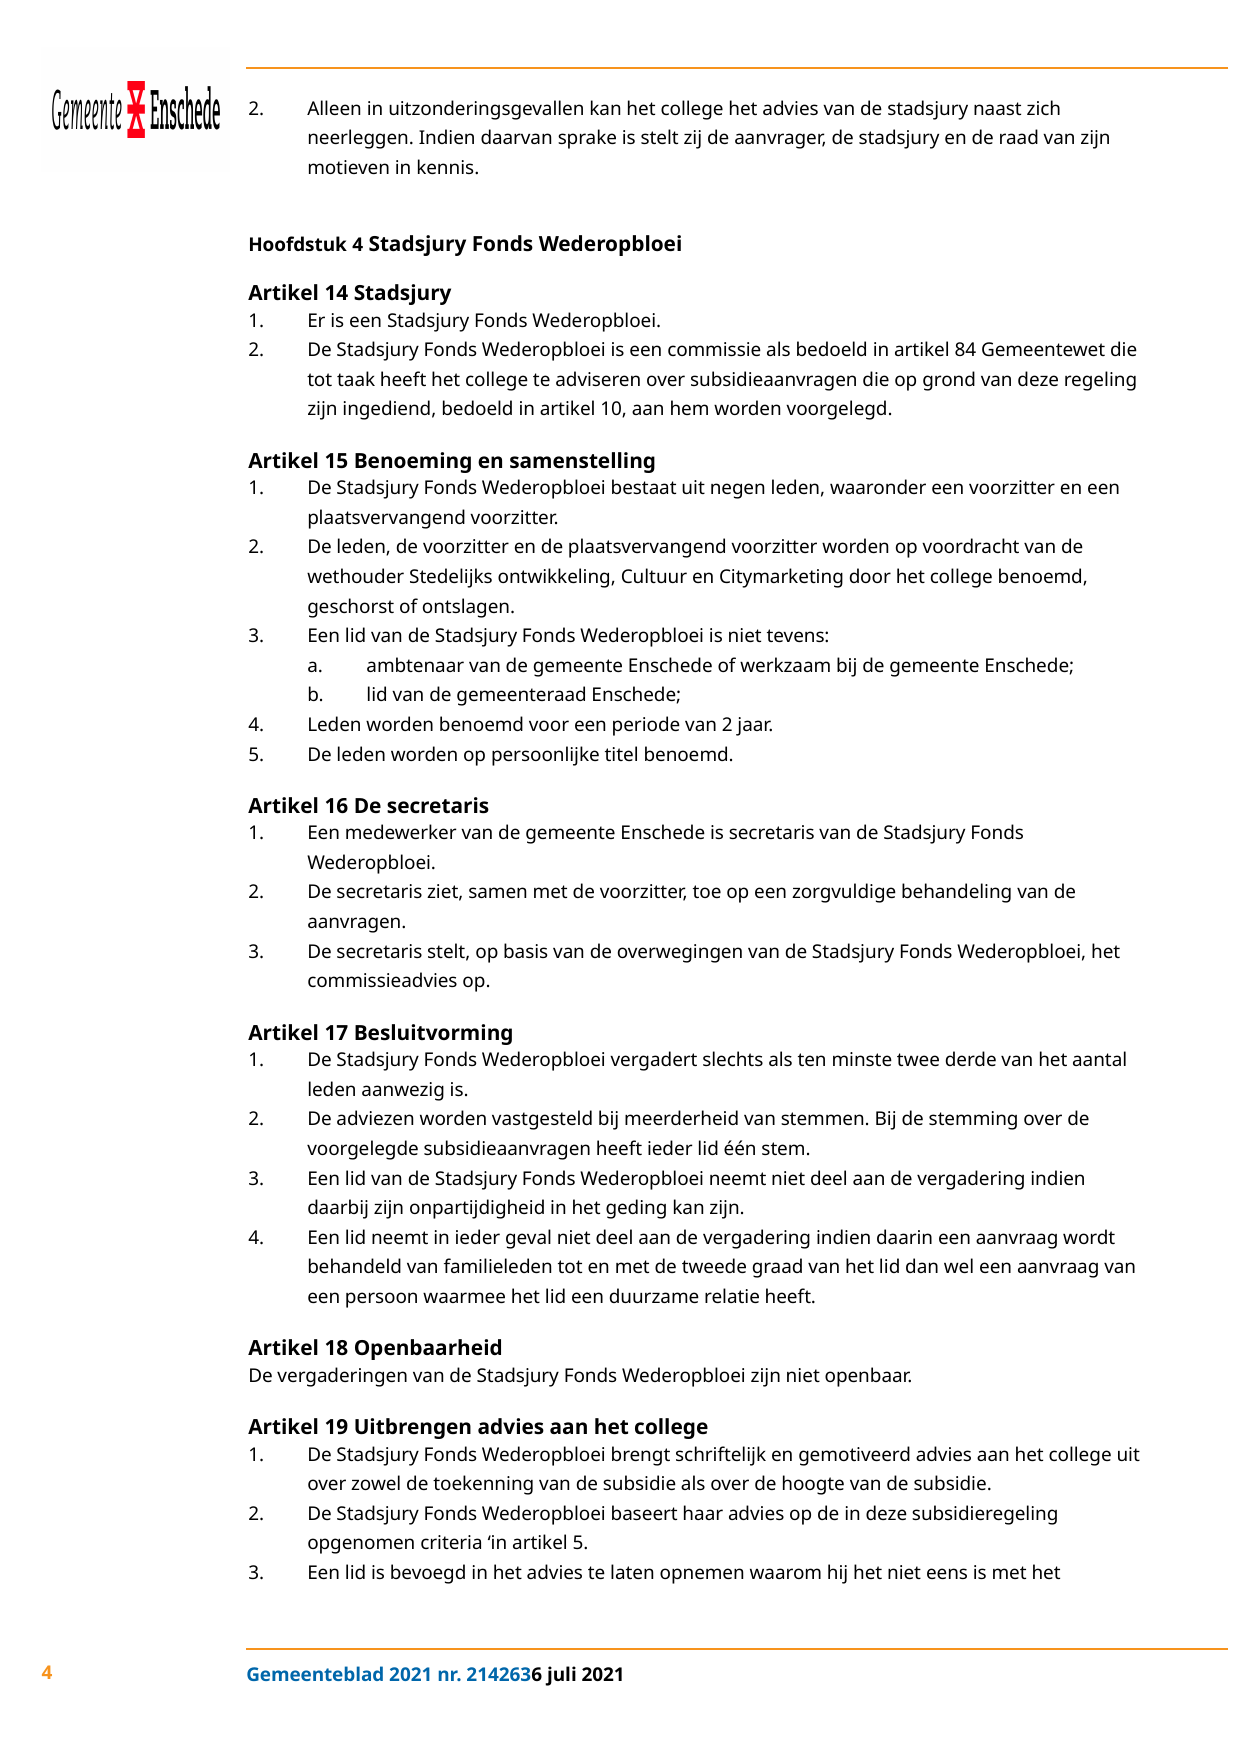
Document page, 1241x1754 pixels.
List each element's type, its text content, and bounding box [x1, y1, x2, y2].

list Leden worden benoemd voor een periode van 2 jaar. [248, 711, 1152, 737]
picture [41, 47, 231, 172]
text Hoofdstuk 4 Stadsjury Fonds Wederopbloei [248, 229, 1152, 258]
list De secretaris stelt, op basis van de overwegingen van de Stadsjury Fonds Wederopbloei, het commissieadvies op. [248, 938, 1152, 993]
list Een medewerker van de gemeente Enschede is secretaris van de Stadsjury Fonds Wederopbloei. [248, 819, 1152, 875]
text Artikel 14 Stadsjury [248, 278, 1152, 307]
list De leden worden op persoonlijke titel benoemd. [248, 741, 1152, 766]
list Een lid van de Stadsjury Fonds Wederopbloei is niet tevens: [248, 622, 1152, 648]
list De Stadsjury Fonds Wederopbloei bestaat uit negen leden, waaronder een voorzitter en een plaatsvervangend voorzitter. [248, 474, 1152, 530]
text Artikel 16 De secretaris [248, 791, 1152, 819]
list Een lid van de Stadsjury Fonds Wederopbloei neemt niet deel aan de vergadering indien daarbij zijn onpartijdigheid in het geding kan zijn. [248, 1165, 1152, 1220]
list Een lid is bevoegd in het advies te laten opnemen waarom hij het niet eens is met het [248, 1559, 1152, 1585]
list Alleen in uitzonderingsgevallen kan het college het advies van de stadsjury naast zich neerleggen. Indien daarvan sprake is stelt zij de aanvrager, de stadsjury en de raad van zijn motieven in kennis. [248, 95, 1152, 180]
list lid van de gemeenteraad Enschede; [307, 682, 1152, 707]
list De adviezen worden vastgesteld bij meerderheid van stemmen. Bij de stemming over de voorgelegde subsidieaanvragen heeft ieder lid één stem. [248, 1106, 1152, 1161]
list Een lid neemt in ieder geval niet deel aan de vergadering indien daarin een aanvraag wordt behandeld van familieleden tot en met de tweede graad van het lid dan wel een aanvraag van een persoon waarmee het lid een duurzame relatie heeft. [248, 1224, 1152, 1309]
list De Stadsjury Fonds Wederopbloei is een commissie als bedoeld in artikel 84 Gemeentewet die tot taak heeft het college te adviseren over subsidieaanvragen die op grond van deze regeling zijn ingediend, bedoeld in artikel 10, aan hem worden voorgelegd. [248, 336, 1152, 421]
text Artikel 19 Uitbrengen advies aan het college [248, 1412, 1152, 1441]
text De vergaderingen van de Stadsjury Fonds Wederopbloei zijn niet openbaar. [248, 1362, 1152, 1388]
list De leden, de voorzitter en de plaatsvervangend voorzitter worden op voordracht van de wethouder Stedelijks ontwikkeling, Cultuur en Citymarketing door het college benoemd, geschorst of ontslagen. [248, 534, 1152, 618]
list ambtenaar van de gemeente Enschede of werkzaam bij de gemeente Enschede; [307, 652, 1152, 678]
text Artikel 15 Benoeming en samenstelling [248, 446, 1152, 474]
list De Stadsjury Fonds Wederopbloei baseert haar advies op de in deze subsidieregeling opgenomen criteria ‘in artikel 5. [248, 1500, 1152, 1555]
text Artikel 17 Besluitvorming [248, 1018, 1152, 1046]
list De Stadsjury Fonds Wederopbloei vergadert slechts als ten minste twee derde van het aantal leden aanwezig is. [248, 1046, 1152, 1102]
list De Stadsjury Fonds Wederopbloei brengt schriftelijk en gemotiveerd advies aan het college uit over zowel de toekenning van de subsidie als over de hoogte van de subsidie. [248, 1441, 1152, 1496]
list De secretaris ziet, samen met de voorzitter, toe op een zorgvuldige behandeling van de aanvragen. [248, 879, 1152, 934]
list Er is een Stadsjury Fonds Wederopbloei. [248, 307, 1152, 333]
text Artikel 18 Openbaarheid [248, 1333, 1152, 1362]
